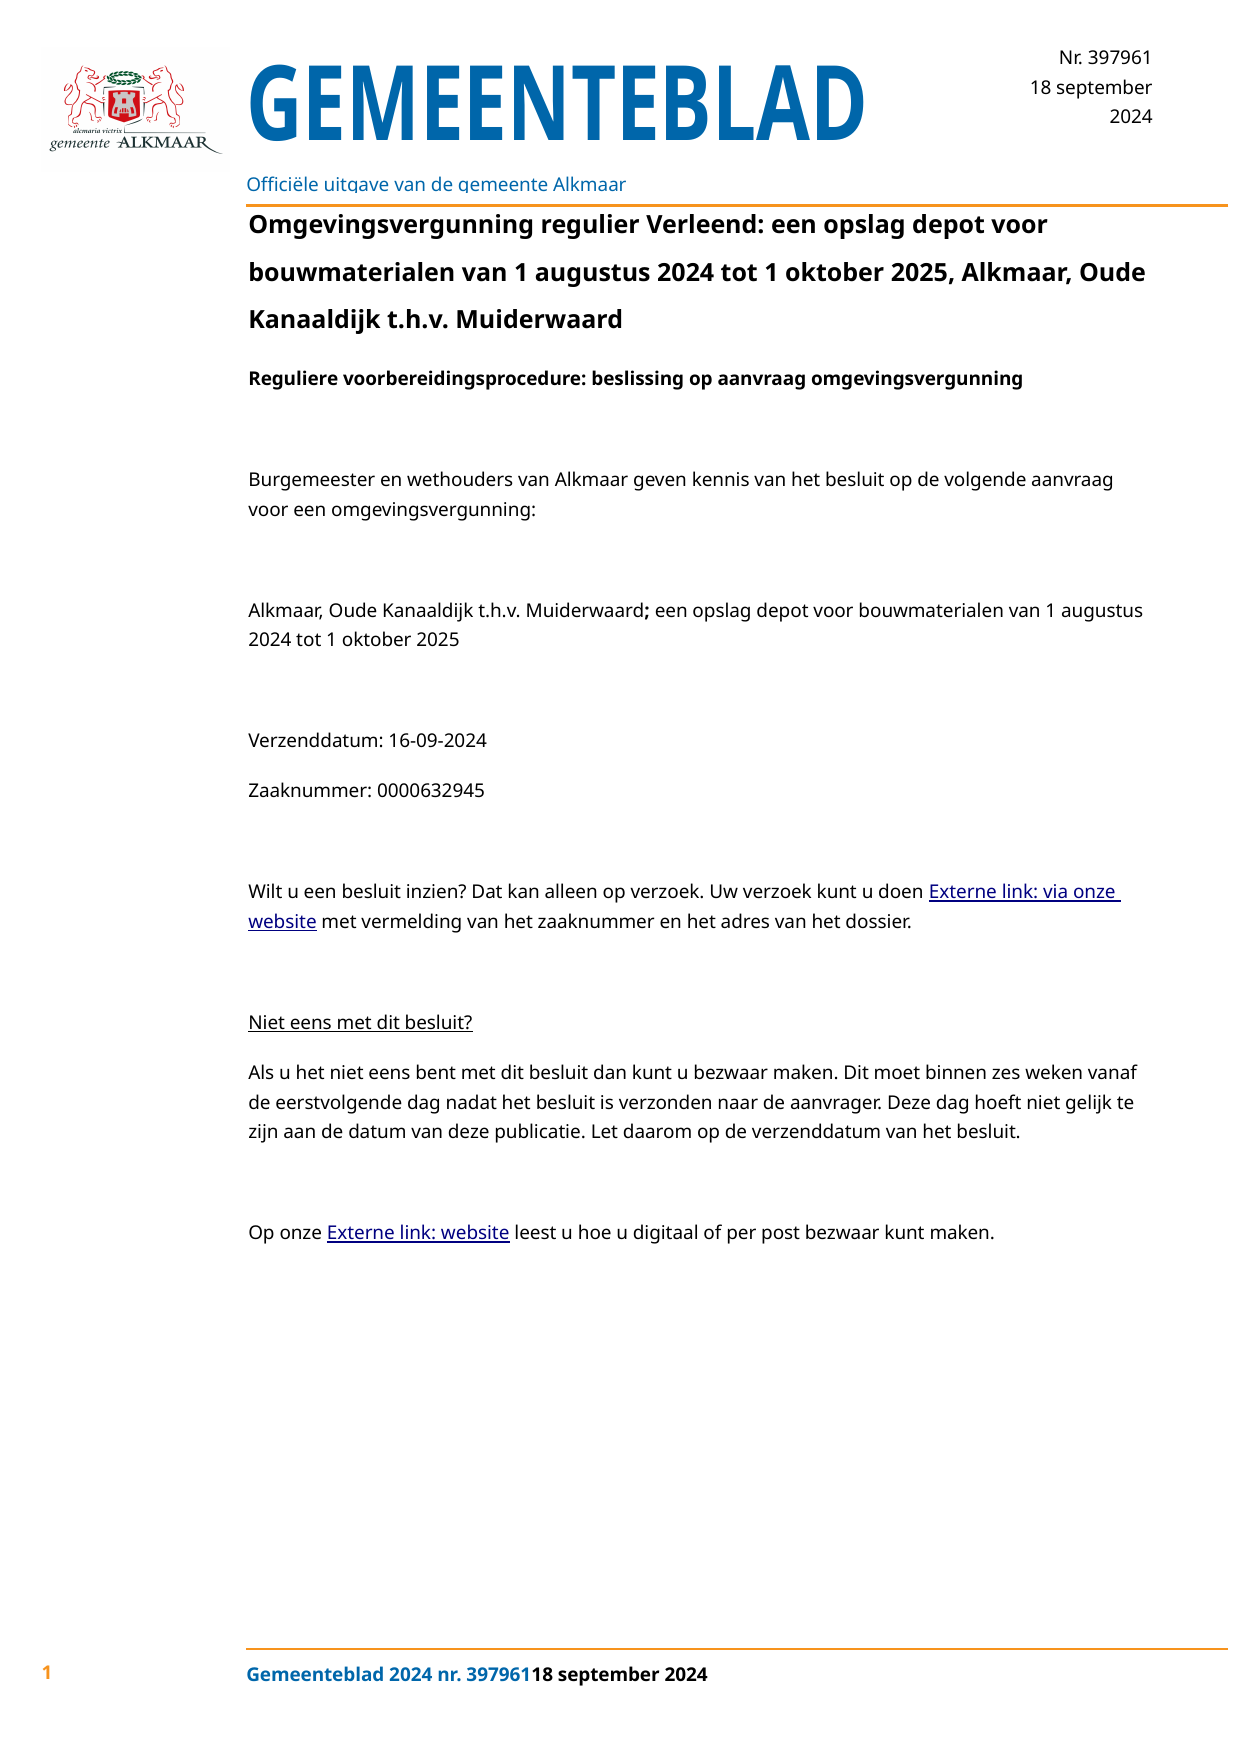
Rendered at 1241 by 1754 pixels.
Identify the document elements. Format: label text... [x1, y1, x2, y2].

picture [41, 47, 231, 172]
text Zaaknummer: 0000632945 [248, 778, 1152, 803]
text Als u het niet eens bent met dit besluit dan kunt u bezwaar maken. Dit moet binnen zes weken vanaf de eerstvolgende dag nadat het besluit is verzonden naar de aanvrager. Deze dag hoeft niet gelijk te zijn aan de datum van deze publicatie. Let daarom op de verzenddatum van het besluit. [248, 1059, 1152, 1144]
text Wilt u een besluit inzien? Dat kan alleen op verzoek. Uw verzoek kunt u doen Externe link: via onze website met vermelding van het zaaknummer en het adres van het dossier. [248, 878, 1152, 934]
text Niet eens met dit besluit? [248, 1009, 1152, 1034]
text Alkmaar, Oude Kanaaldijk t.h.v. Muiderwaard; een opslag depot voor bouwmaterialen van 1 augustus 2024 tot 1 oktober 2025 [248, 597, 1152, 652]
text Burgemeester en wethouders van Alkmaar geven kennis van het besluit op de volgende aanvraag voor een omgevingsvergunning: [248, 466, 1152, 522]
text Omgevingsvergunning regulier Verleend: een opslag depot voor bouwmaterialen van 1 augustus 2024 tot 1 oktober 2025, Alkmaar, Oude Kanaaldijk t.h.v. Muiderwaard [248, 207, 1152, 336]
text Verzenddatum: 16-09-2024 [248, 727, 1152, 753]
text Reguliere voorbereidingsprocedure: beslissing op aanvraag omgevingsvergunning [248, 366, 1152, 391]
text Op onze Externe link: website leest u hoe u digitaal of per post bezwaar kunt maken. [248, 1219, 1152, 1245]
